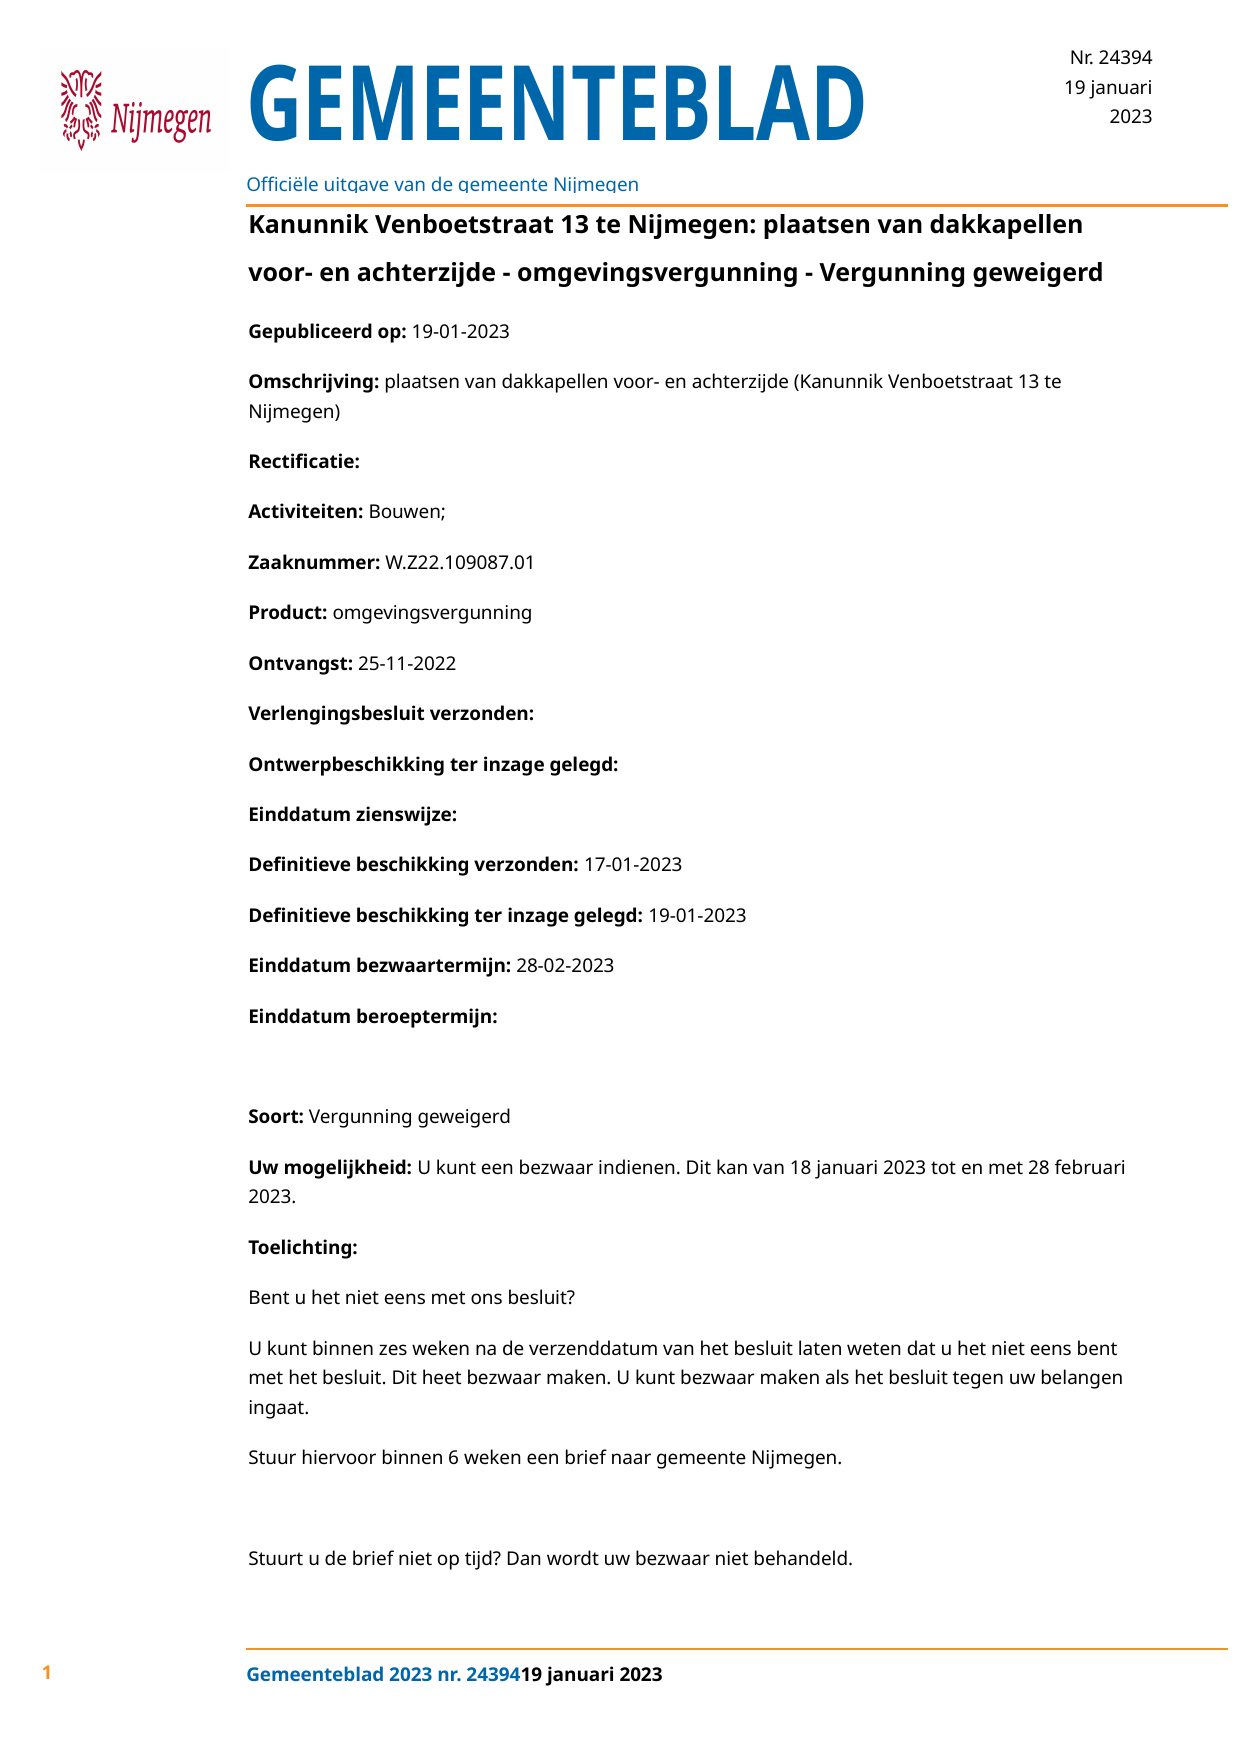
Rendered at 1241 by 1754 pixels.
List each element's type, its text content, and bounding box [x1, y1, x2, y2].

text Einddatum bezwaartermijn: 28-02-2023 [248, 952, 1152, 978]
text Einddatum zienswijze: [248, 801, 1152, 827]
text Activiteiten: Bouwen; [248, 499, 1152, 524]
text Ontvangst: 25-11-2022 [248, 650, 1152, 676]
picture [41, 47, 231, 172]
text Zaaknummer: W.Z22.109087.01 [248, 549, 1152, 575]
text Product: omgevingsvergunning [248, 599, 1152, 625]
text Rectificatie: [248, 448, 1152, 474]
text Soort: Vergunning geweigerd [248, 1104, 1152, 1129]
text Kanunnik Venboetstraat 13 te Nijmegen: plaatsen van dakkapellen voor- en achterzijde - omgevingsvergunning - Vergunning geweigerd [248, 207, 1152, 288]
text Verlengingsbesluit verzonden: [248, 700, 1152, 726]
text Stuurt u de brief niet op tijd? Dan wordt uw bezwaar niet behandeld. [248, 1545, 1152, 1571]
text Ontwerpbeschikking ter inzage gelegd: [248, 751, 1152, 777]
text Definitieve beschikking ter inzage gelegd: 19-01-2023 [248, 902, 1152, 928]
text Uw mogelijkheid: U kunt een bezwaar indienen. Dit kan van 18 januari 2023 tot en met 28 februari 2023. [248, 1154, 1152, 1209]
text Gepubliceerd op: 19-01-2023 [248, 318, 1152, 344]
text Stuur hiervoor binnen 6 weken een brief naar gemeente Nijmegen. [248, 1444, 1152, 1470]
text Bent u het niet eens met ons besluit? [248, 1284, 1152, 1310]
text U kunt binnen zes weken na de verzenddatum van het besluit laten weten dat u het niet eens bent met het besluit. Dit heet bezwaar maken. U kunt bezwaar maken als het besluit tegen uw belangen ingaat. [248, 1335, 1152, 1420]
text Toelichting: [248, 1234, 1152, 1260]
text Omschrijving: plaatsen van dakkapellen voor- en achterzijde (Kanunnik Venboetstraat 13 te Nijmegen) [248, 368, 1152, 424]
text Definitieve beschikking verzonden: 17-01-2023 [248, 852, 1152, 877]
text Einddatum beroeptermijn: [248, 1003, 1152, 1029]
